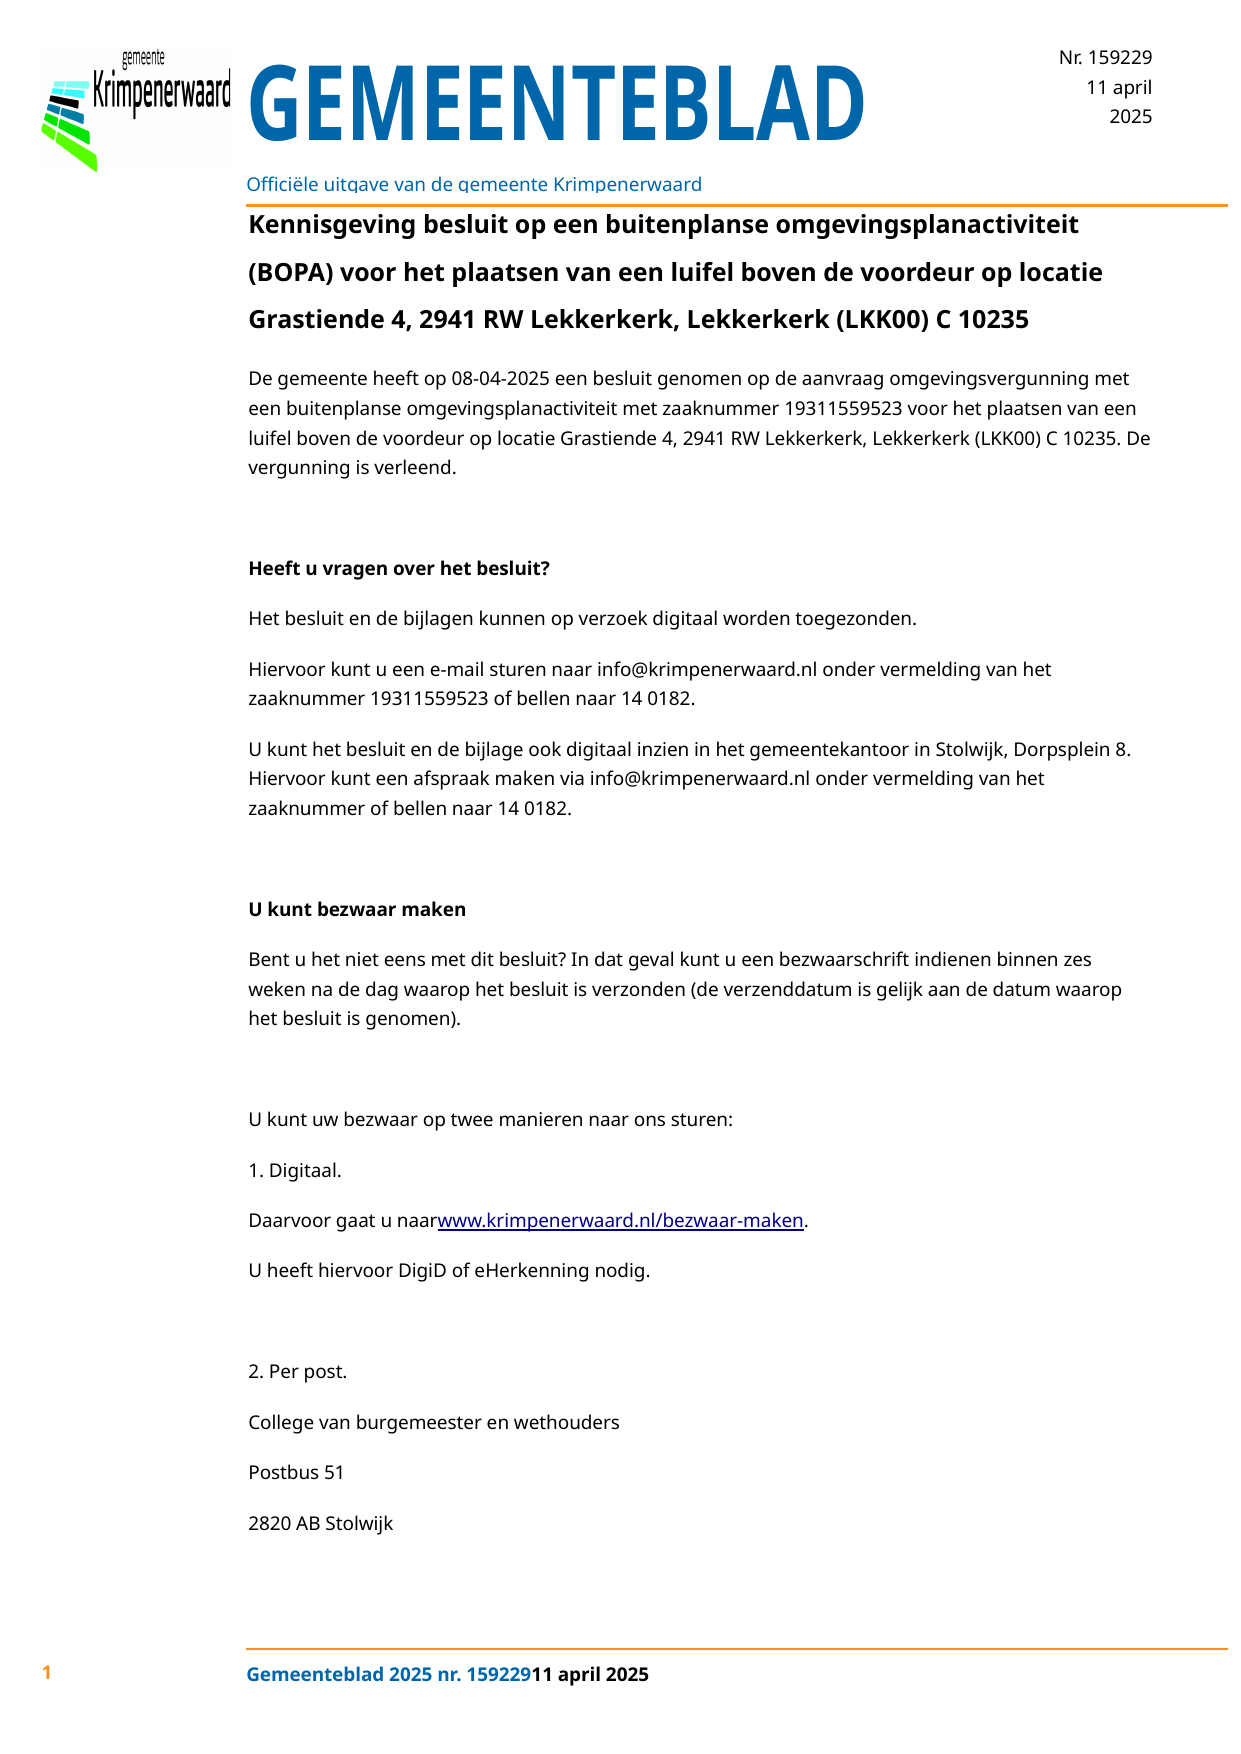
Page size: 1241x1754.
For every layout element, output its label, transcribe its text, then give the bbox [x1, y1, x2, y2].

text 1. Digitaal. [248, 1157, 1152, 1182]
text U kunt het besluit en de bijlage ook digitaal inzien in het gemeentekantoor in Stolwijk, Dorpsplein 8. Hiervoor kunt een afspraak maken via info@krimpenerwaard.nl onder vermelding van het zaaknummer of bellen naar 14 0182. [248, 736, 1152, 821]
text 2. Per post. [248, 1358, 1152, 1384]
text Hiervoor kunt u een e-mail sturen naar info@krimpenerwaard.nl onder vermelding van het zaaknummer 19311559523 of bellen naar 14 0182. [248, 656, 1152, 711]
text Heeft u vragen over het besluit? [248, 555, 1152, 581]
text Kennisgeving besluit op een buitenplanse omgevingsplanactiviteit (BOPA) voor het plaatsen van een luifel boven de voordeur op locatie Grastiende 4, 2941 RW Lekkerkerk, Lekkerkerk (LKK00) C 10235 [248, 207, 1152, 336]
text De gemeente heeft op 08-04-2025 een besluit genomen op de aanvraag omgevingsvergunning met een buitenplanse omgevingsplanactiviteit met zaaknummer 19311559523 voor het plaatsen van een luifel boven de voordeur op locatie Grastiende 4, 2941 RW Lekkerkerk, Lekkerkerk (LKK00) C 10235. De vergunning is verleend. [248, 366, 1152, 480]
text 2820 AB Stolwijk [248, 1510, 1152, 1535]
text U kunt bezwaar maken [248, 896, 1152, 922]
text U kunt uw bezwaar op twee manieren naar ons sturen: [248, 1106, 1152, 1132]
text Postbus 51 [248, 1459, 1152, 1485]
text Daarvoor gaat u naarwww.krimpenerwaard.nl/bezwaar-maken. [248, 1207, 1152, 1233]
text Bent u het niet eens met dit besluit? In dat geval kunt u een bezwaarschrift indienen binnen zes weken na de dag waarop het besluit is verzonden (de verzenddatum is gelijk aan de datum waarop het besluit is genomen). [248, 946, 1152, 1031]
text Het besluit en de bijlagen kunnen op verzoek digitaal worden toegezonden. [248, 606, 1152, 631]
picture [41, 47, 231, 172]
text College van burgemeester en wethouders [248, 1409, 1152, 1434]
text U heeft hiervoor DigiD of eHerkenning nodig. [248, 1258, 1152, 1283]
